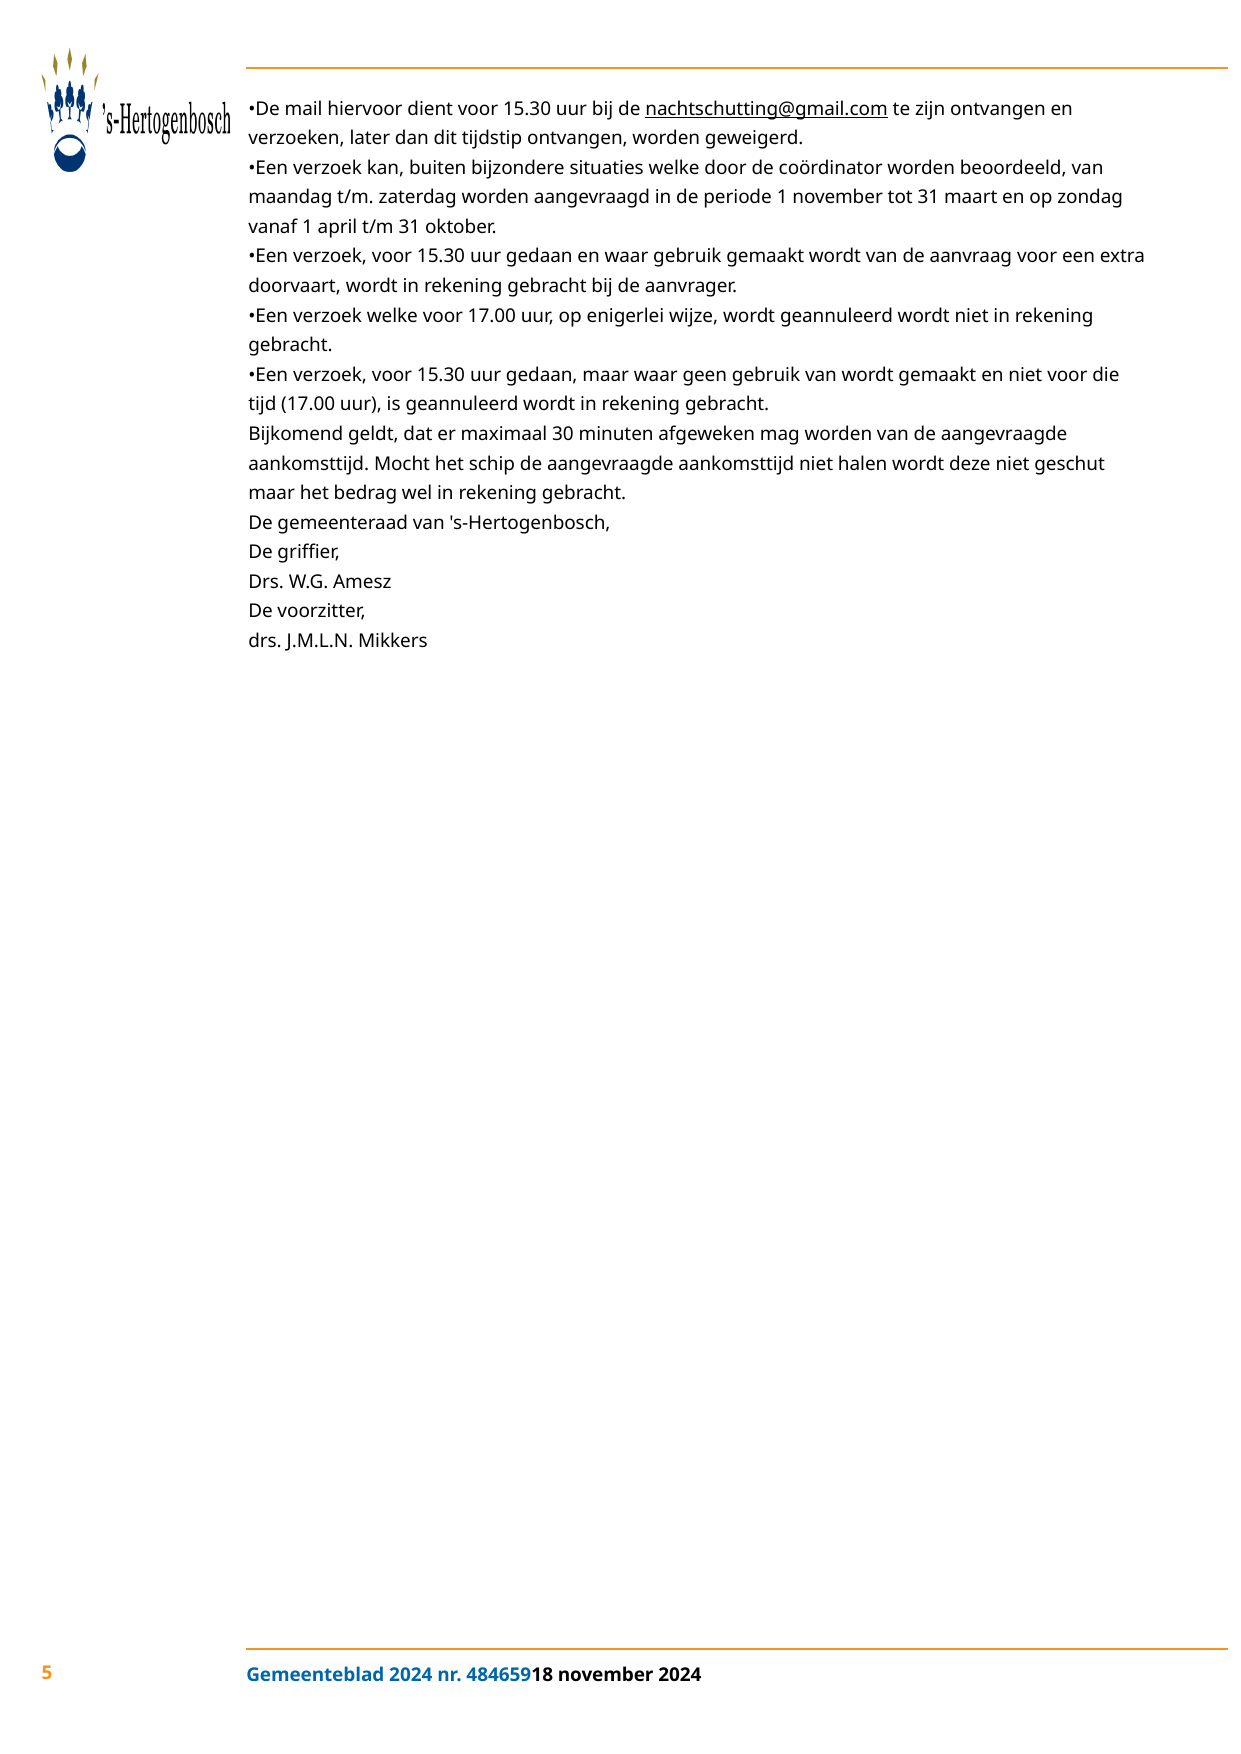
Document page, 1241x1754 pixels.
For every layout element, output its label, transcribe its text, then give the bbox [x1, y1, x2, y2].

text •De mail hiervoor dient voor 15.30 uur bij de nachtschutting@gmail.com te zijn ontvangen en verzoeken, later dan dit tijdstip ontvangen, worden geweigerd. [248, 95, 1152, 150]
text Drs. W.G. Amesz [248, 568, 1152, 594]
text drs. J.M.L.N. Mikkers [248, 627, 1152, 653]
text De voorzitter, [248, 598, 1152, 623]
text •Een verzoek, voor 15.30 uur gedaan en waar gebruik gemaakt wordt van de aanvraag voor een extra doorvaart, wordt in rekening gebracht bij de aanvrager. [248, 243, 1152, 298]
text •Een verzoek, voor 15.30 uur gedaan, maar waar geen gebruik van wordt gemaakt en niet voor die tijd (17.00 uur), is geannuleerd wordt in rekening gebracht. [248, 361, 1152, 416]
text •Een verzoek welke voor 17.00 uur, op enigerlei wijze, wordt geannuleerd wordt niet in rekening gebracht. [248, 302, 1152, 357]
text •Een verzoek kan, buiten bijzondere situaties welke door de coördinator worden beoordeeld, van maandag t/m. zaterdag worden aangevraagd in de periode 1 november tot 31 maart en op zondag vanaf 1 april t/m 31 oktober. [248, 154, 1152, 239]
text Bijkomend geldt, dat er maximaal 30 minuten afgeweken mag worden van de aangevraagde aankomsttijd. Mocht het schip de aangevraagde aankomsttijd niet halen wordt deze niet geschut maar het bedrag wel in rekening gebracht. [248, 420, 1152, 505]
picture [41, 47, 231, 172]
text De gemeenteraad van 's-Hertogenbosch, [248, 509, 1152, 535]
text De griffier, [248, 538, 1152, 564]
